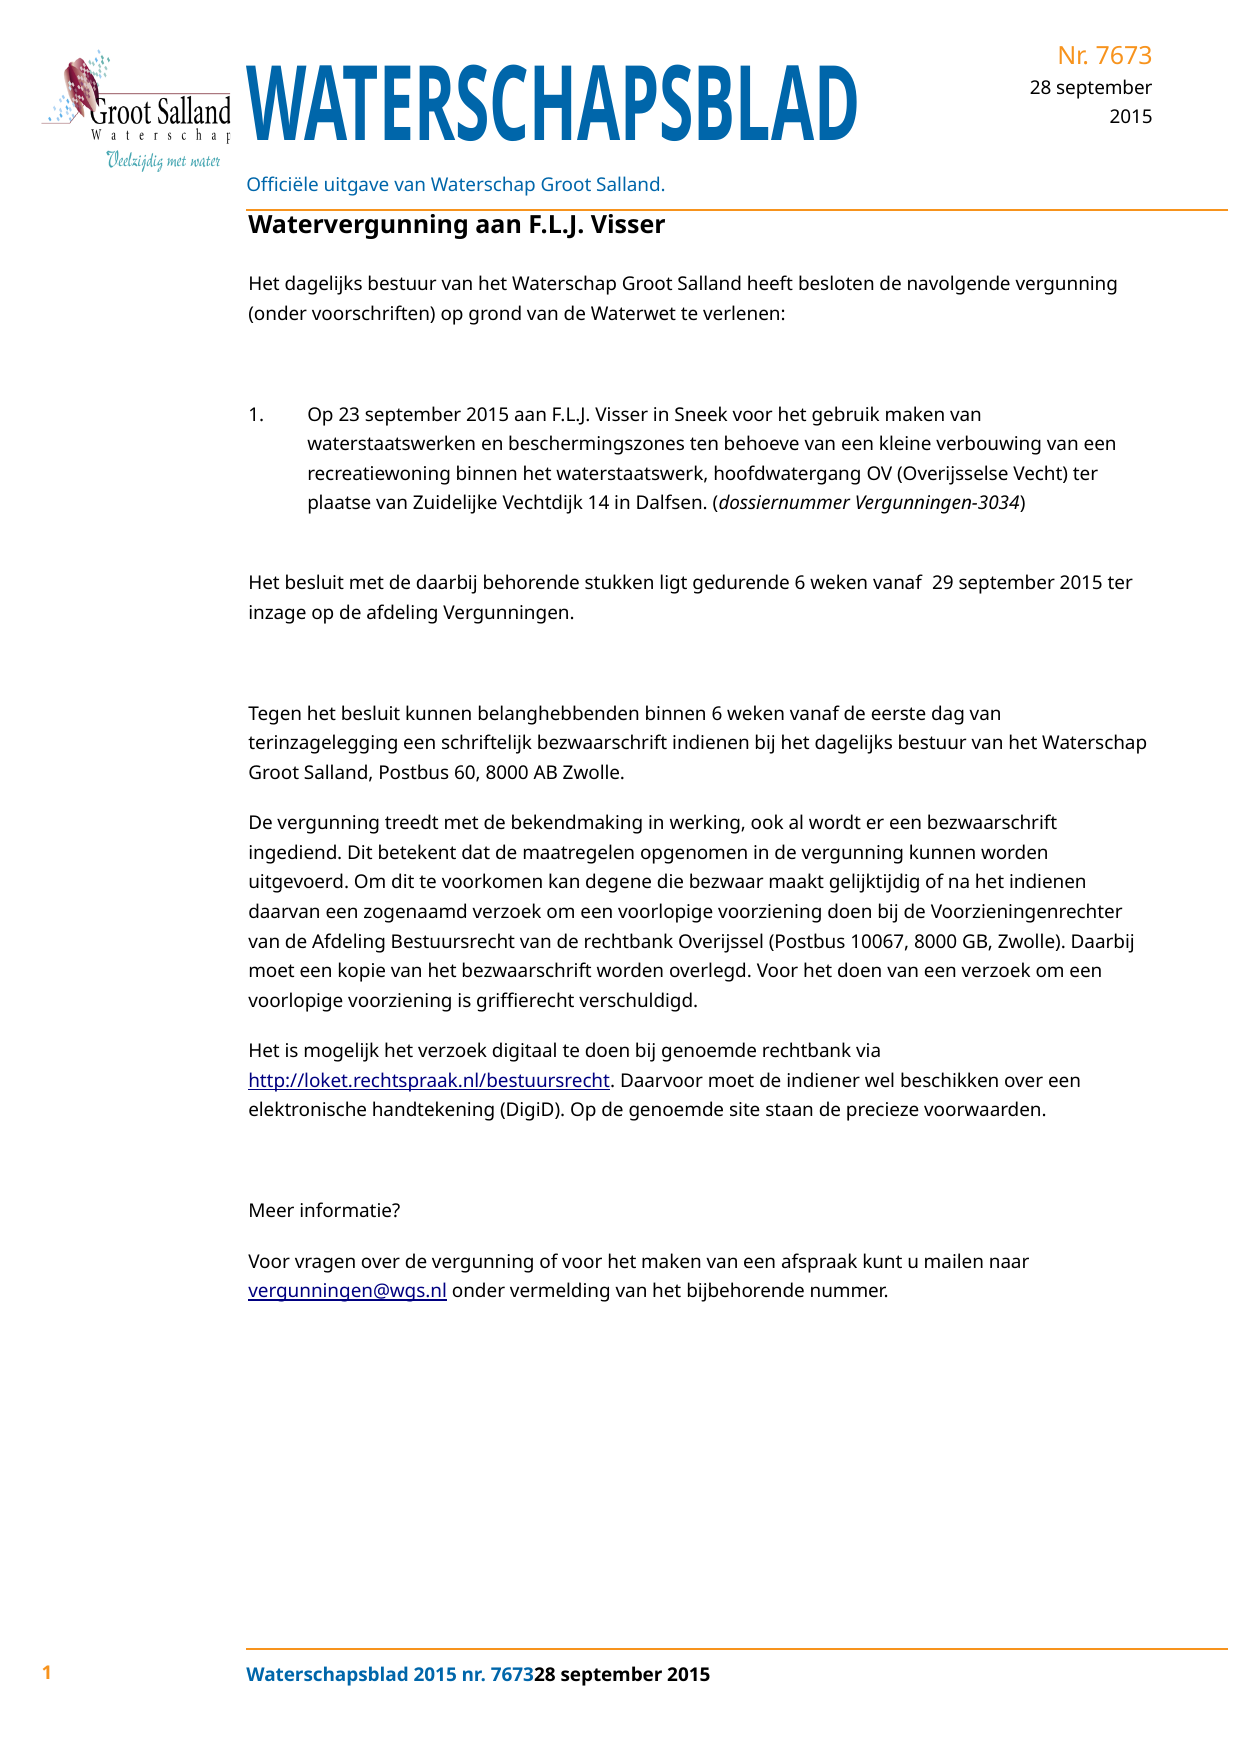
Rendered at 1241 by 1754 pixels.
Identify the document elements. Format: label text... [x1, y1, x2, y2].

text Meer informatie? [248, 1197, 1152, 1223]
text Watervergunning aan F.L.J. Visser [248, 211, 1152, 241]
text Tegen het besluit kunnen belanghebbenden binnen 6 weken vanaf de eerste dag van terinzagelegging een schriftelijk bezwaarschrift indienen bij het dagelijks bestuur van het Waterschap Groot Salland, Postbus 60, 8000 AB Zwolle. [248, 700, 1152, 785]
text Het is mogelijk het verzoek digitaal te doen bij genoemde rechtbank via http://loket.rechtspraak.nl/bestuursrecht. Daarvoor moet de indiener wel beschikken over een elektronische handtekening (DigiD). Op de genoemde site staan de precieze voorwaarden. [248, 1037, 1152, 1122]
text Het dagelijks bestuur van het Waterschap Groot Salland heeft besloten de navolgende vergunning (onder voorschriften) op grond van de Waterwet te verlenen: [248, 270, 1152, 326]
list Op 23 september 2015 aan F.L.J. Visser in Sneek voor het gebruik maken van waterstaatswerken en beschermingszones ten behoeve van een kleine verbouwing van een recreatiewoning binnen het waterstaatswerk, hoofdwatergang OV (Overijsselse Vecht) ter plaatse van Zuidelijke Vechtdijk 14 in Dalfsen. (dossiernummer Vergunningen-3034) [248, 401, 1152, 515]
text Het besluit met de daarbij behorende stukken ligt gedurende 6 weken vanaf 29 september 2015 ter inzage op de afdeling Vergunningen. [248, 569, 1152, 625]
picture [41, 47, 231, 172]
text Voor vragen over de vergunning of voor het maken van een afspraak kunt u mailen naar vergunningen@wgs.nl onder vermelding van het bijbehorende nummer. [248, 1248, 1152, 1303]
text De vergunning treedt met de bekendmaking in werking, ook al wordt er een bezwaarschrift ingediend. Dit betekent dat de maatregelen opgenomen in de vergunning kunnen worden uitgevoerd. Om dit te voorkomen kan degene die bezwaar maakt gelijktijdig of na het indienen daarvan een zogenaamd verzoek om een voorlopige voorziening doen bij de Voorzieningenrechter van de Afdeling Bestuursrecht van de rechtbank Overijssel (Postbus 10067, 8000 GB, Zwolle). Daarbij moet een kopie van het bezwaarschrift worden overlegd. Voor het doen van een verzoek om een voorlopige voorziening is griffierecht verschuldigd. [248, 809, 1152, 1013]
